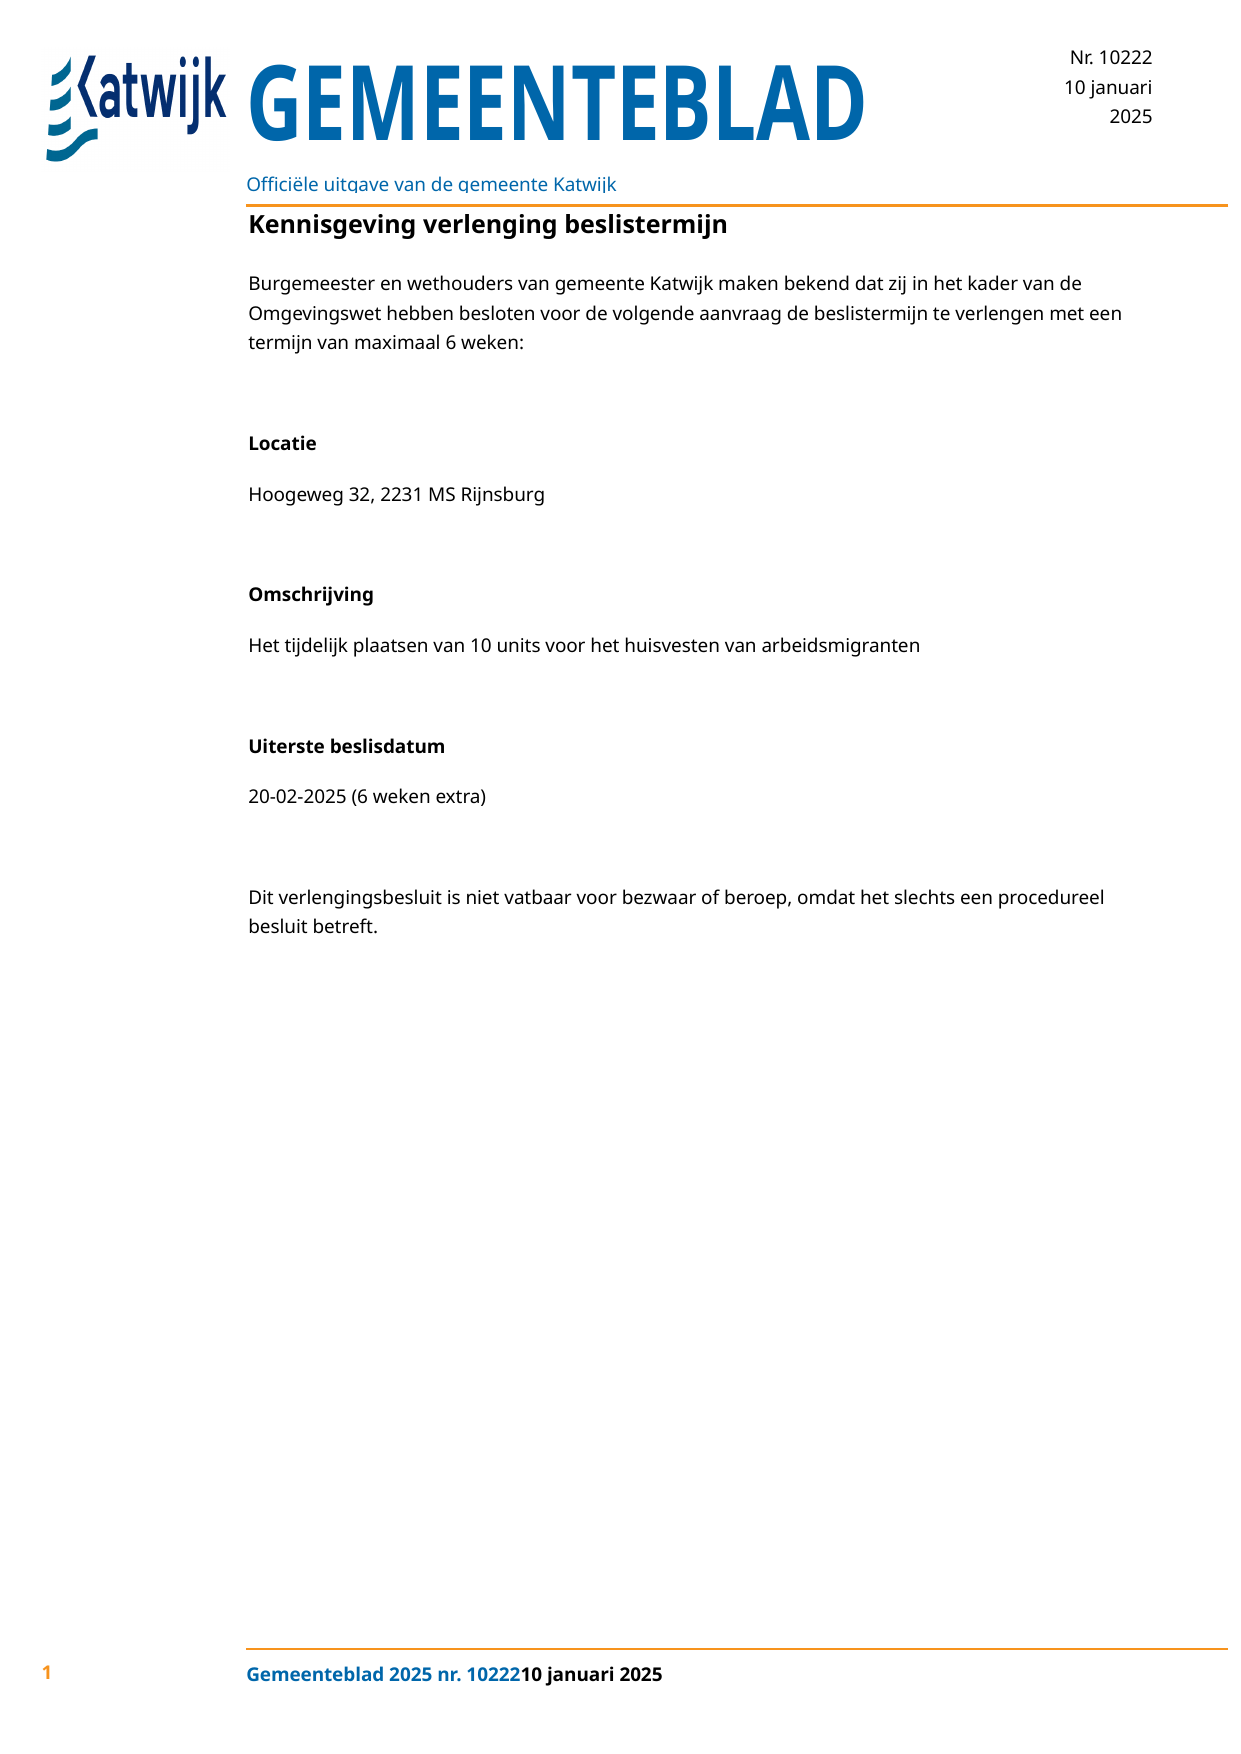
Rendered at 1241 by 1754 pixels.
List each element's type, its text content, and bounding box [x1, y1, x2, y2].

picture [41, 47, 231, 172]
text Omschrijving [248, 582, 1152, 607]
text Locatie [248, 430, 1152, 456]
text Hoogeweg 32, 2231 MS Rijnsburg [248, 481, 1152, 506]
text Het tijdelijk plaatsen van 10 units voor het huisvesten van arbeidsmigranten [248, 632, 1152, 658]
text Dit verlengingsbesluit is niet vatbaar voor bezwaar of beroep, omdat het slechts een procedureel besluit betreft. [248, 884, 1152, 939]
text Uiterste beslisdatum [248, 733, 1152, 758]
text 20-02-2025 (6 weken extra) [248, 783, 1152, 809]
text Burgemeester en wethouders van gemeente Katwijk maken bekend dat zij in het kader van de Omgevingswet hebben besloten voor de volgende aanvraag de beslistermijn te verlengen met een termijn van maximaal 6 weken: [248, 270, 1152, 355]
text Kennisgeving verlenging beslistermijn [248, 207, 1152, 241]
